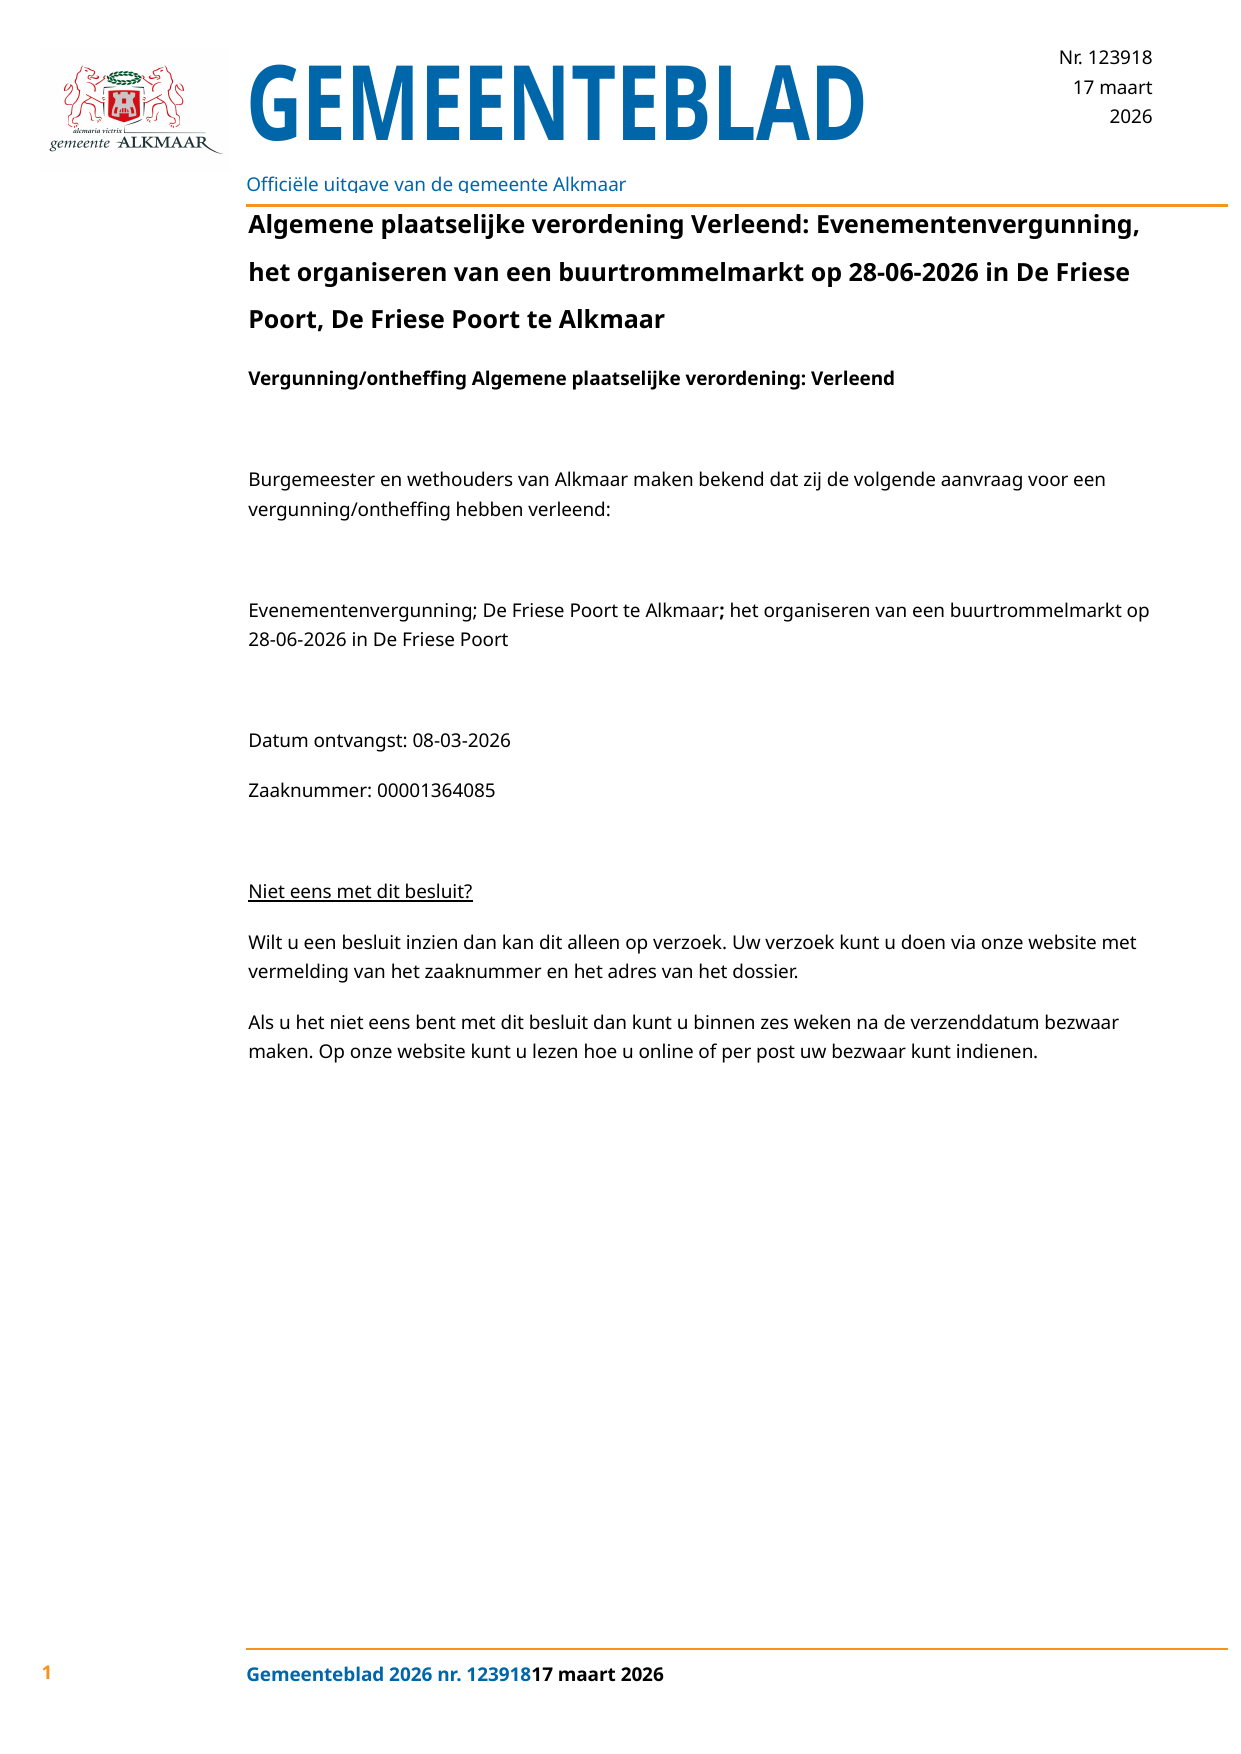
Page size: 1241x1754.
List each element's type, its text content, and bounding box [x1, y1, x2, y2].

text Burgemeester en wethouders van Alkmaar maken bekend dat zij de volgende aanvraag voor een vergunning/ontheffing hebben verleend: [248, 466, 1152, 522]
text Niet eens met dit besluit? [248, 878, 1152, 904]
text Wilt u een besluit inzien dan kan dit alleen op verzoek. Uw verzoek kunt u doen via onze website met vermelding van het zaaknummer en het adres van het dossier. [248, 929, 1152, 984]
text Evenementenvergunning; De Friese Poort te Alkmaar; het organiseren van een buurtrommelmarkt op 28-06-2026 in De Friese Poort [248, 597, 1152, 652]
text Zaaknummer: 00001364085 [248, 778, 1152, 803]
text Algemene plaatselijke verordening Verleend: Evenementenvergunning, het organiseren van een buurtrommelmarkt op 28-06-2026 in De Friese Poort, De Friese Poort te Alkmaar [248, 207, 1152, 336]
text Datum ontvangst: 08-03-2026 [248, 727, 1152, 753]
picture [41, 47, 231, 172]
text Als u het niet eens bent met dit besluit dan kunt u binnen zes weken na de verzenddatum bezwaar maken. Op onze website kunt u lezen hoe u online of per post uw bezwaar kunt indienen. [248, 1009, 1152, 1064]
text Vergunning/ontheffing Algemene plaatselijke verordening: Verleend [248, 366, 1152, 391]
